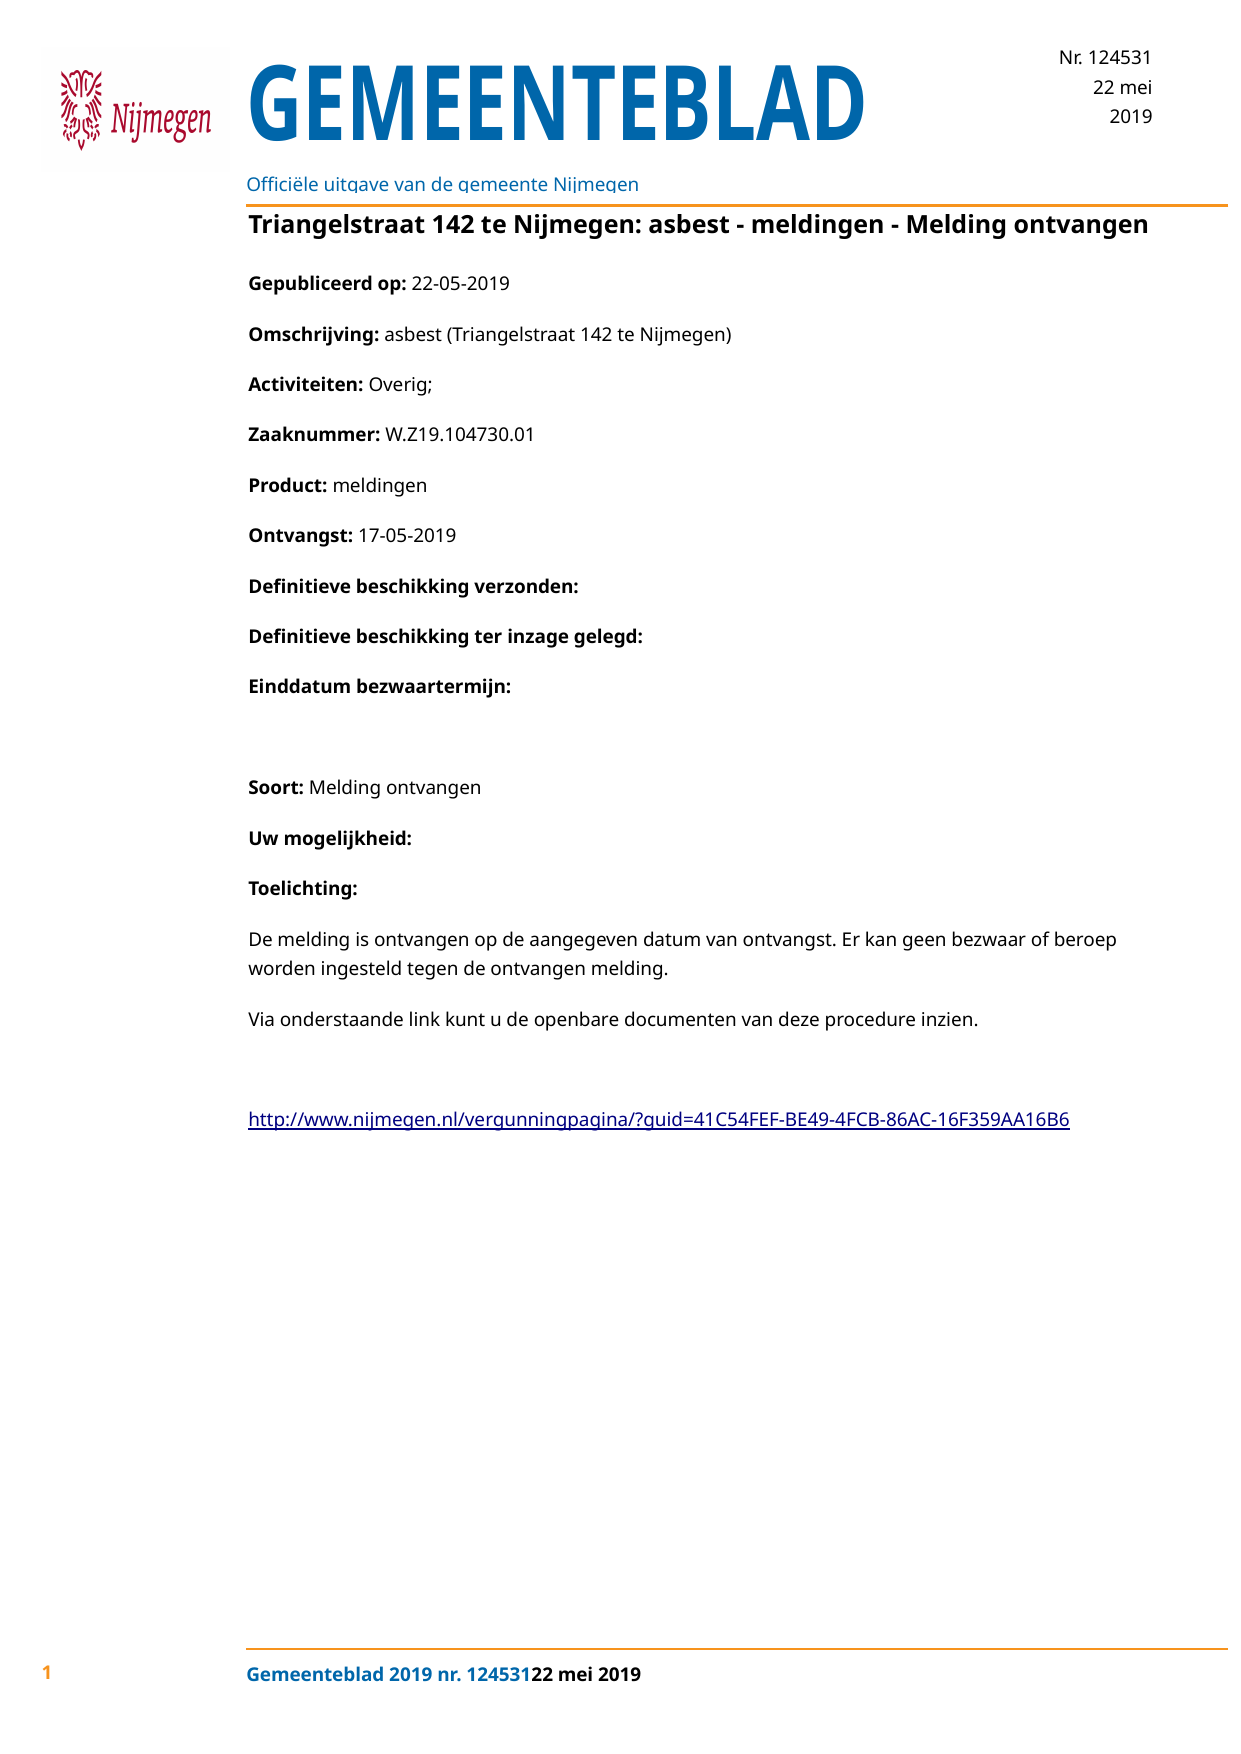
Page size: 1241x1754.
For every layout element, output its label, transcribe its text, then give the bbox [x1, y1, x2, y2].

text Definitieve beschikking verzonden: [248, 573, 1152, 598]
text Einddatum bezwaartermijn: [248, 674, 1152, 699]
text Via onderstaande link kunt u de openbare documenten van deze procedure inzien. [248, 1006, 1152, 1031]
text Triangelstraat 142 te Nijmegen: asbest - meldingen - Melding ontvangen [248, 207, 1152, 241]
text Activiteiten: Overig; [248, 371, 1152, 397]
text Product: meldingen [248, 472, 1152, 498]
text Gepubliceerd op: 22-05-2019 [248, 270, 1152, 296]
text Soort: Melding ontvangen [248, 774, 1152, 800]
text De melding is ontvangen op de aangegeven datum van ontvangst. Er kan geen bezwaar of beroep worden ingesteld tegen de ontvangen melding. [248, 926, 1152, 981]
text http://www.nijmegen.nl/vergunningpagina/?guid=41C54FEF-BE49-4FCB-86AC-16F359AA16B6 [248, 1107, 1152, 1132]
text Ontvangst: 17-05-2019 [248, 522, 1152, 548]
text Omschrijving: asbest (Triangelstraat 142 te Nijmegen) [248, 321, 1152, 346]
picture [41, 47, 231, 172]
text Uw mogelijkheid: [248, 825, 1152, 851]
text Definitieve beschikking ter inzage gelegd: [248, 623, 1152, 649]
text Toelichting: [248, 875, 1152, 901]
text Zaaknummer: W.Z19.104730.01 [248, 422, 1152, 447]
